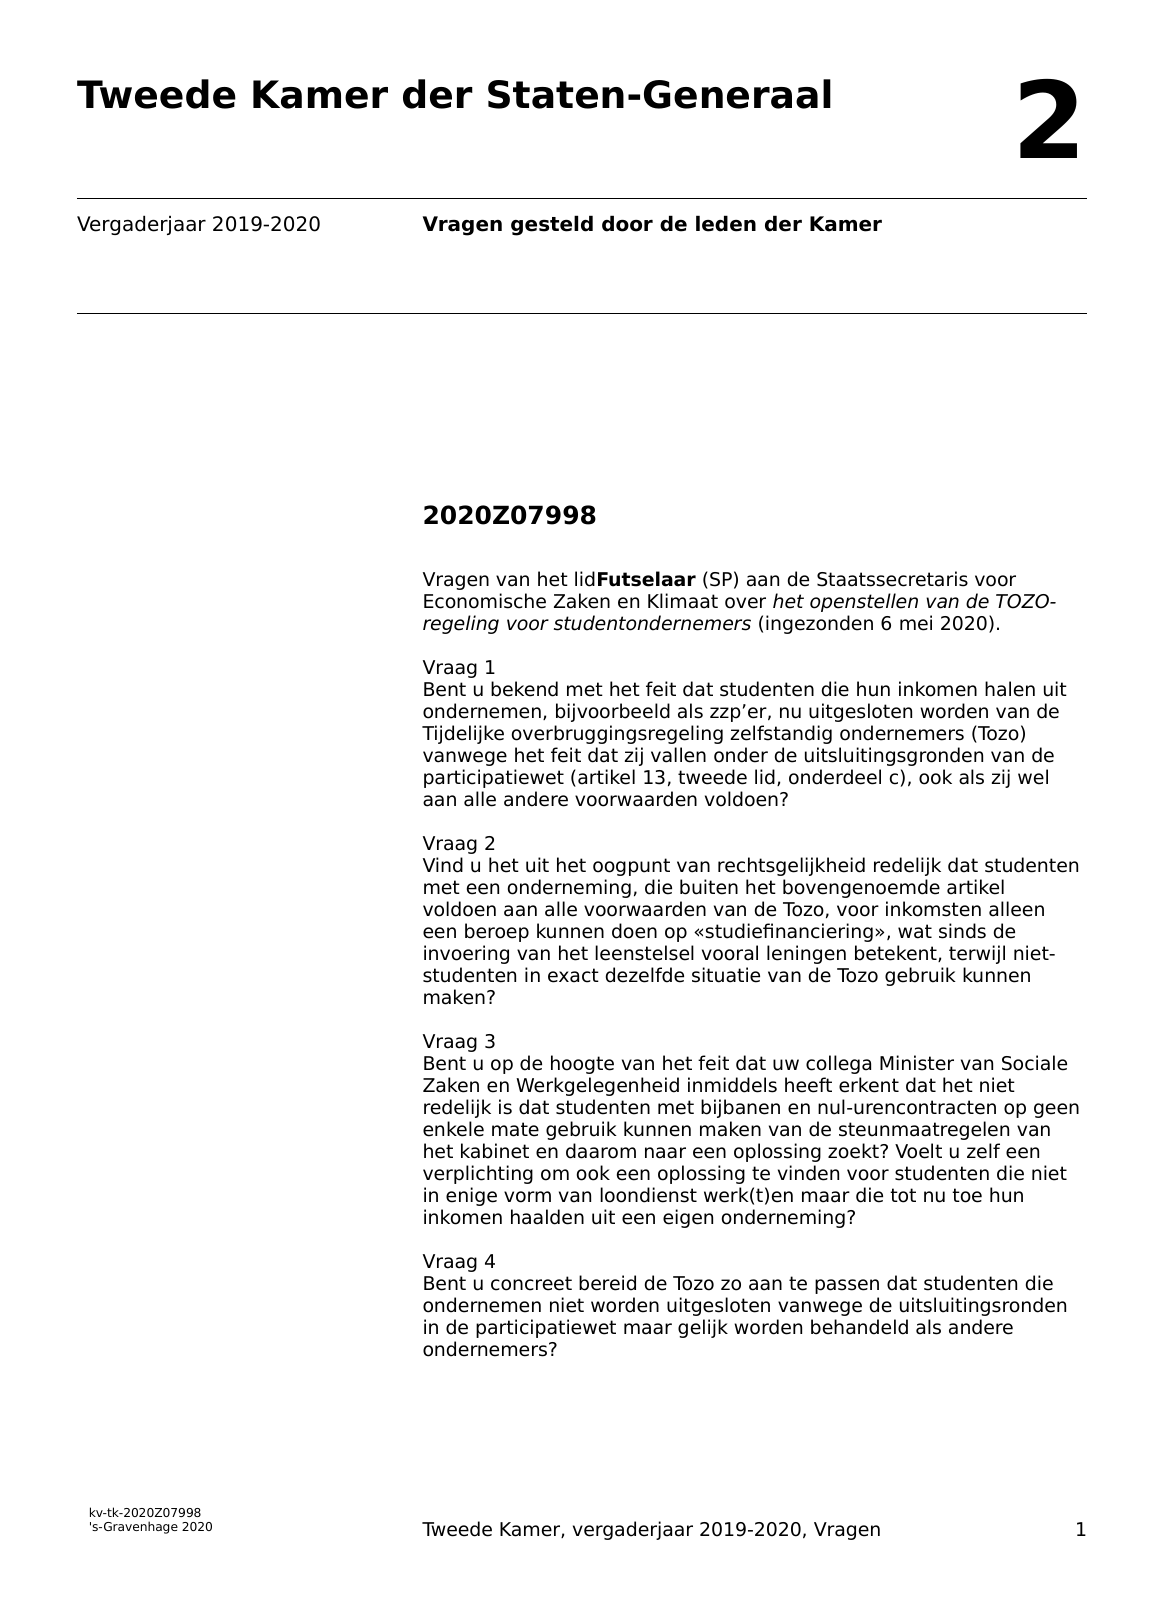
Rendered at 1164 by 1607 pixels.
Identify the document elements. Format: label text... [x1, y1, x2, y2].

text Vind u het uit het oogpunt van rechtsgelijkheid redelijk dat studenten met een onderneming, die buiten het bovengenoemde artikel voldoen aan alle voorwaarden van de Tozo, voor inkomsten alleen een beroep kunnen doen op «studiefinanciering», wat sinds de invoering van het leenstelsel vooral leningen betekent, terwijl niet-studenten in exact dezelfde situatie van de Tozo gebruik kunnen maken? [422, 855, 1087, 1009]
text Bent u op de hoogte van het feit dat uw collega Minister van Sociale Zaken en Werkgelegenheid inmiddels heeft erkent dat het niet redelijk is dat studenten met bijbanen en nul-urencontracten op geen enkele mate gebruik kunnen maken van de steunmaatregelen van het kabinet en daarom naar een oplossing zoekt? Voelt u zelf een verplichting om ook een oplossing te vinden voor studenten die niet in enige vorm van loondienst werk(t)en maar die tot nu toe hun inkomen haalden uit een eigen onderneming? [422, 1053, 1087, 1229]
text Vraag 1 [422, 657, 1087, 679]
table_header 2 [886, 59, 1087, 198]
text Vragen van het lidFutselaar (SP) aan de Staatssecretaris voor Economische Zaken en Klimaat over het openstellen van de TOZO-regeling voor studentondernemers (ingezonden 6 mei 2020). [422, 569, 1087, 635]
table_cell Vragen gesteld door de leden der Kamer [422, 199, 1087, 313]
text Bent u concreet bereid de Tozo zo aan te passen dat studenten die ondernemen niet worden uitgesloten vanwege de uitsluitingsronden in de participatiewet maar gelijk worden behandeld als andere ondernemers? [422, 1273, 1087, 1361]
text Vraag 2 [422, 833, 1087, 855]
text Vraag 3 [422, 1031, 1087, 1053]
table_header Tweede Kamer der Staten-Generaal [77, 59, 886, 198]
text kv-tk-2020Z07998 [88, 1506, 323, 1520]
table_cell Vergaderjaar 2019-2020 [77, 199, 422, 313]
text Bent u bekend met het feit dat studenten die hun inkomen halen uit ondernemen, bijvoorbeeld als zzp’er, nu uitgesloten worden van de Tijdelijke overbruggingsregeling zelfstandig ondernemers (Tozo) vanwege het feit dat zij vallen onder de uitsluitingsgronden van de participatiewet (artikel 13, tweede lid, onderdeel c), ook als zij wel aan alle andere voorwaarden voldoen? [422, 679, 1087, 811]
text 's-Gravenhage 2020 [88, 1520, 323, 1534]
text 2020Z07998 [422, 501, 1087, 531]
text Vraag 4 [422, 1251, 1087, 1273]
